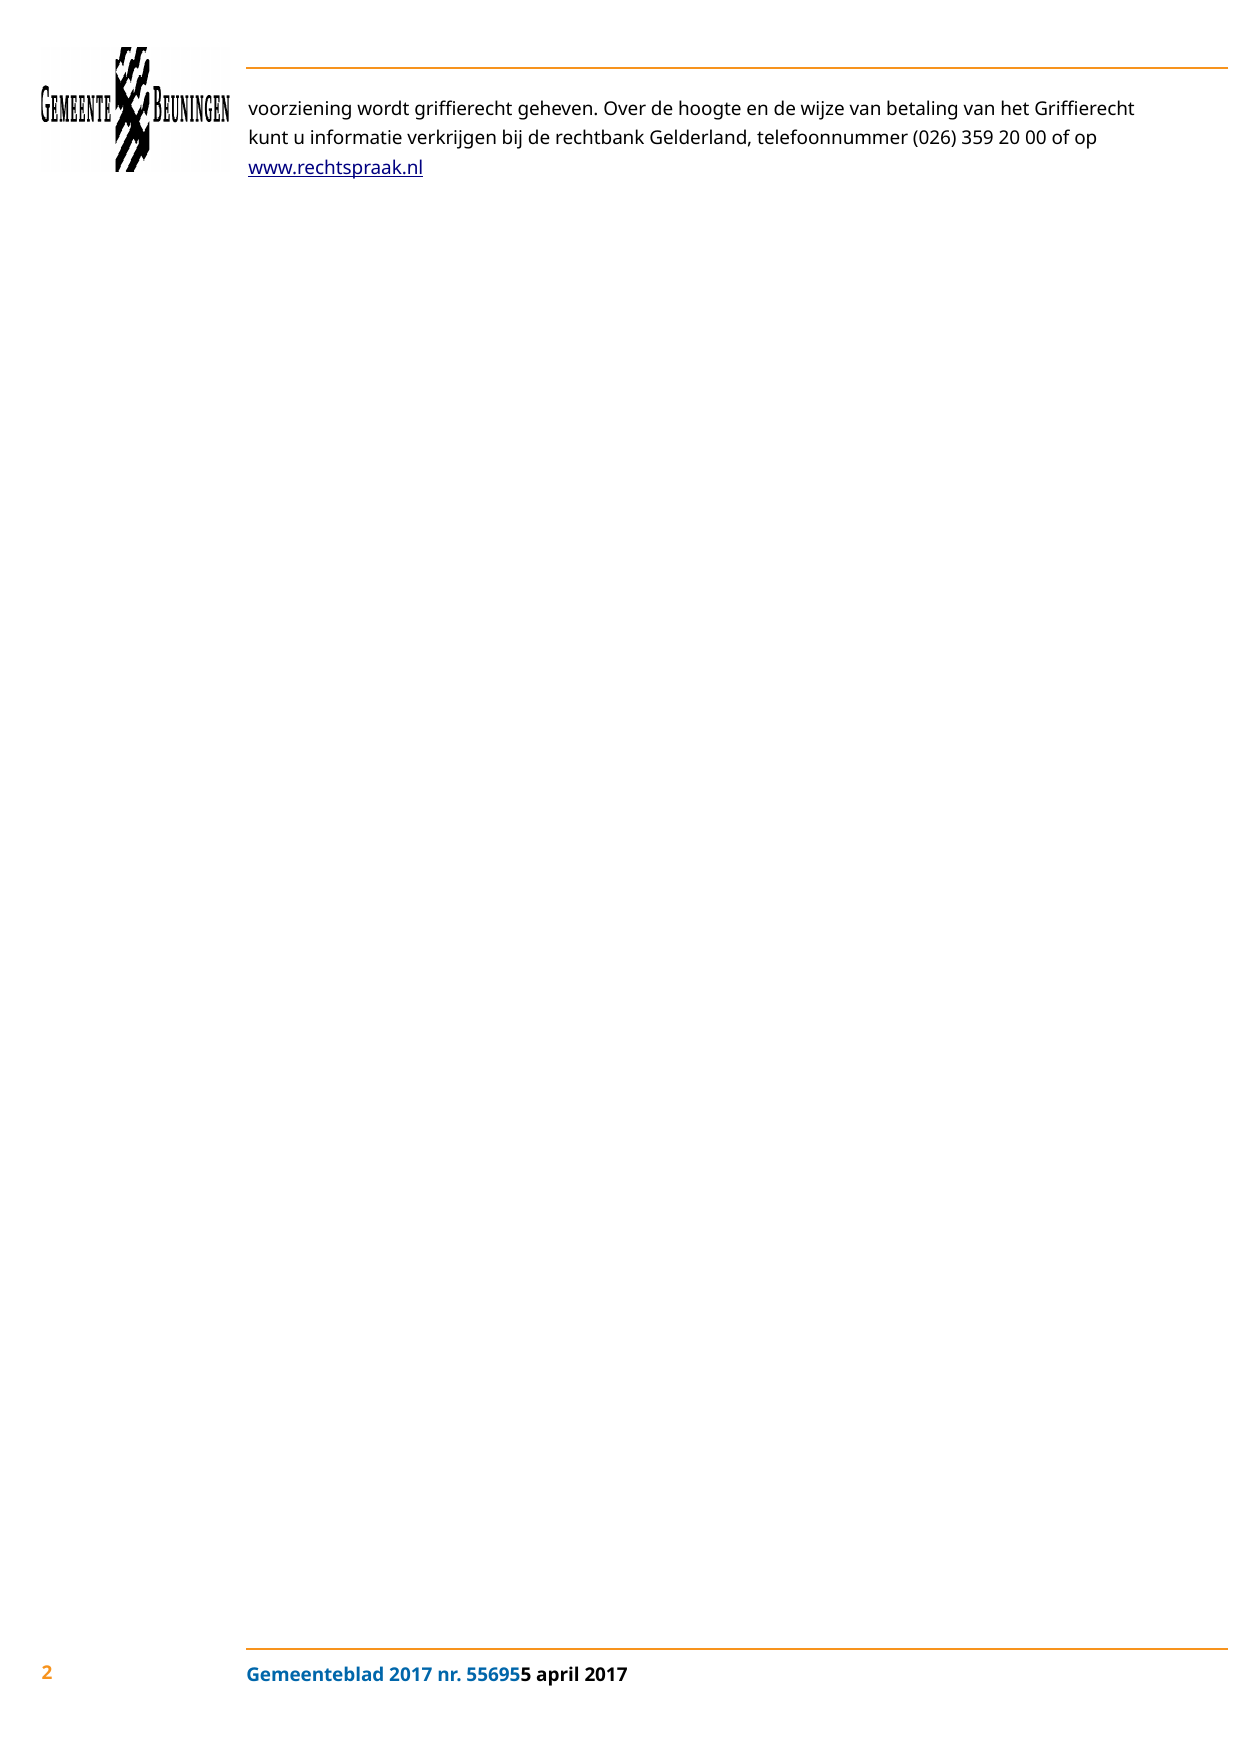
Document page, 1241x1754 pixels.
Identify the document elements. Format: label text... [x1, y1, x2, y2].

picture [41, 47, 231, 172]
text voorziening wordt griffierecht geheven. Over de hoogte en de wijze van betaling van het Griffierecht kunt u informatie verkrijgen bij de rechtbank Gelderland, telefoonnummer (026) 359 20 00 of op www.rechtspraak.nl [248, 95, 1152, 180]
